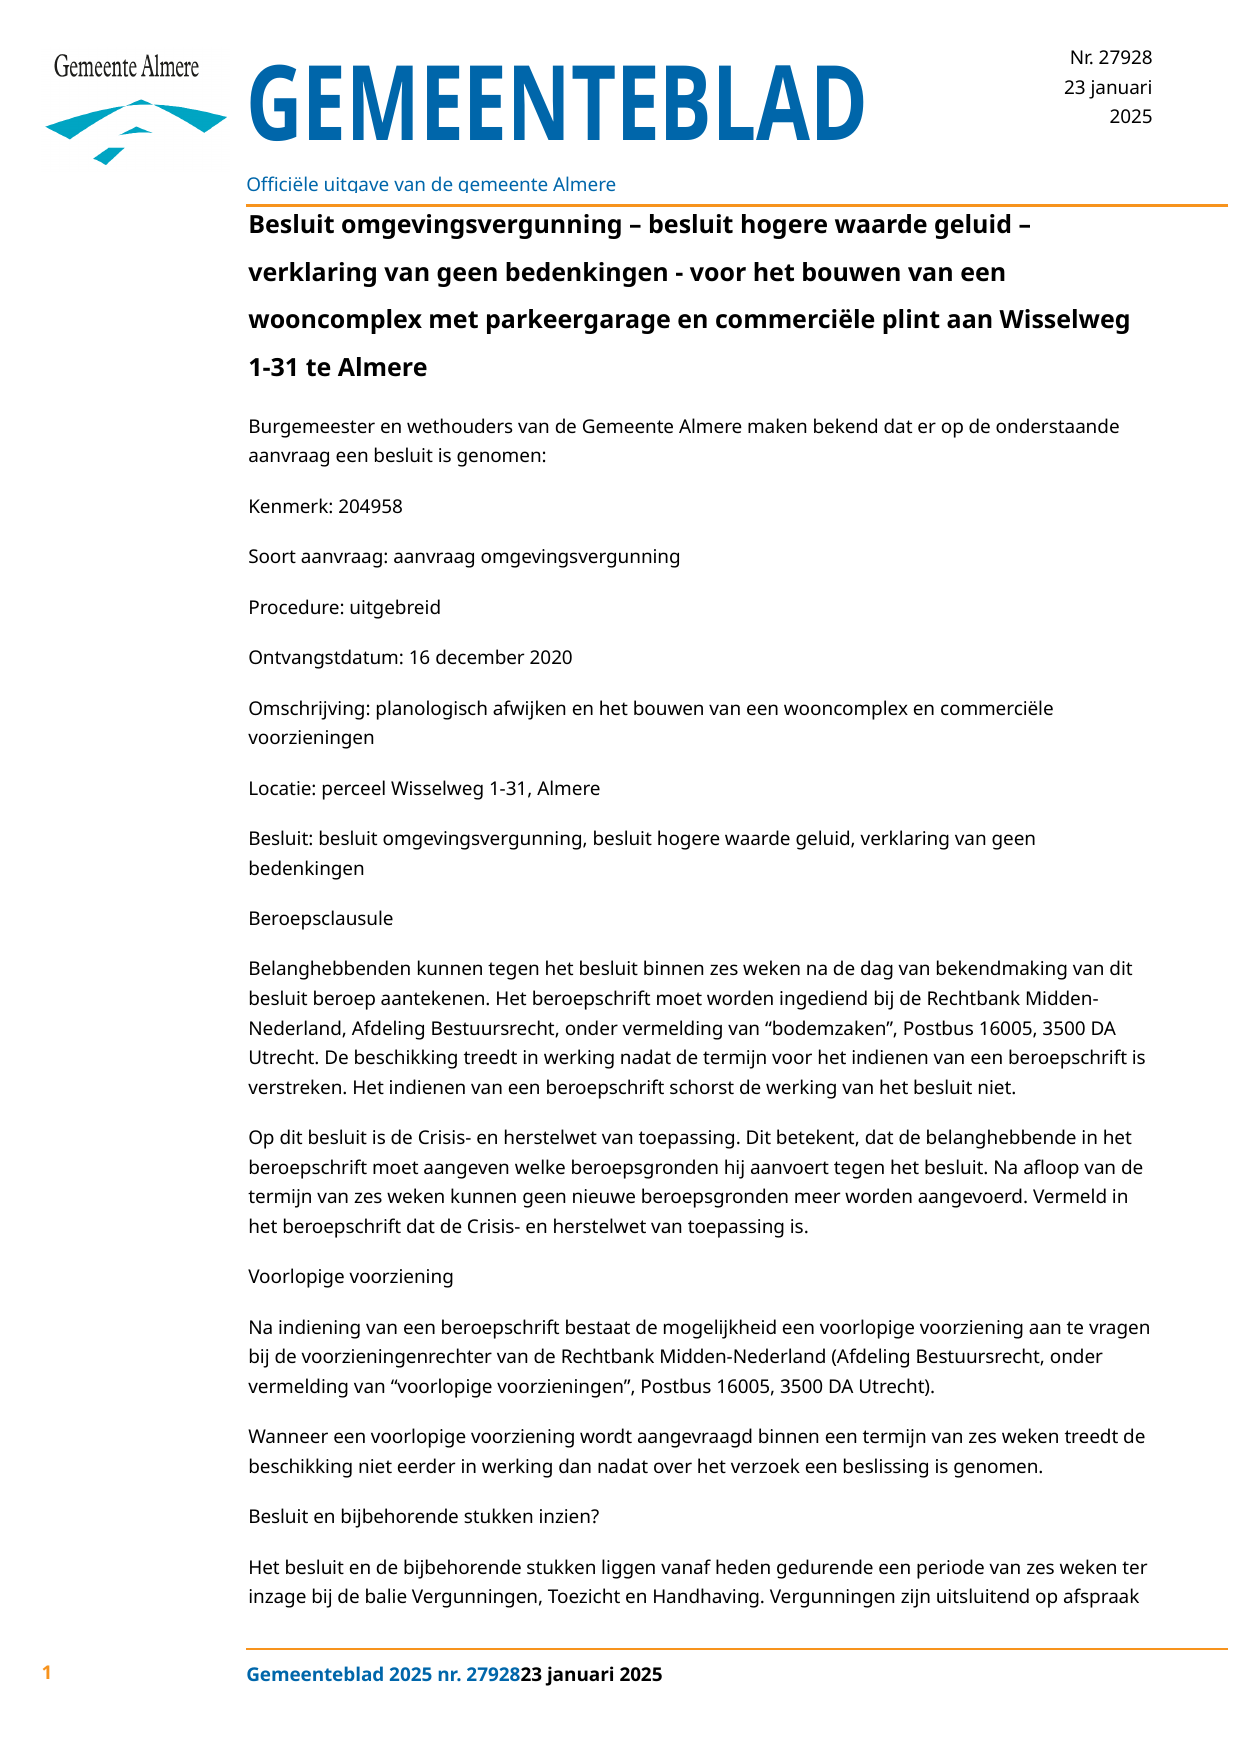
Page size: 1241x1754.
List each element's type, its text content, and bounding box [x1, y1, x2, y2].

text Na indiening van een beroepschrift bestaat de mogelijkheid een voorlopige voorziening aan te vragen bij de voorzieningenrechter van de Rechtbank Midden-Nederland (Afdeling Bestuursrecht, onder vermelding van “voorlopige voorzieningen”, Postbus 16005, 3500 DA Utrecht). [248, 1314, 1152, 1399]
text Besluit: besluit omgevingsvergunning, besluit hogere waarde geluid, verklaring van geen bedenkingen [248, 825, 1152, 881]
picture [41, 47, 231, 172]
text Belanghebbenden kunnen tegen het besluit binnen zes weken na de dag van bekendmaking van dit besluit beroep aantekenen. Het beroepschrift moet worden ingediend bij de Rechtbank Midden-Nederland, Afdeling Bestuursrecht, onder vermelding van “bodemzaken”, Postbus 16005, 3500 DA Utrecht. De beschikking treedt in werking nadat de termijn voor het indienen van een beroepschrift is verstreken. Het indienen van een beroepschrift schorst de werking van het besluit niet. [248, 956, 1152, 1100]
text Burgemeester en wethouders van de Gemeente Almere maken bekend dat er op de onderstaande aanvraag een besluit is genomen: [248, 413, 1152, 468]
text Besluit en bijbehorende stukken inzien? [248, 1503, 1152, 1529]
text Kenmerk: 204958 [248, 493, 1152, 519]
text Locatie: perceel Wisselweg 1-31, Almere [248, 775, 1152, 801]
text Soort aanvraag: aanvraag omgevingsvergunning [248, 543, 1152, 569]
text Procedure: uitgebreid [248, 594, 1152, 620]
text Op dit besluit is de Crisis- en herstelwet van toepassing. Dit betekent, dat de belanghebbende in het beroepschrift moet aangeven welke beroepsgronden hij aanvoert tegen het besluit. Na afloop van de termijn van zes weken kunnen geen nieuwe beroepsgronden meer worden aangevoerd. Vermeld in het beroepschrift dat de Crisis- en herstelwet van toepassing is. [248, 1124, 1152, 1239]
text Het besluit en de bijbehorende stukken liggen vanaf heden gedurende een periode van zes weken ter inzage bij de balie Vergunningen, Toezicht en Handhaving. Vergunningen zijn uitsluitend op afspraak [248, 1554, 1152, 1609]
text Wanneer een voorlopige voorziening wordt aangevraagd binnen een termijn van zes weken treedt de beschikking niet eerder in werking dan nadat over het verzoek een beslissing is genomen. [248, 1423, 1152, 1479]
text Beroepsclausule [248, 905, 1152, 931]
text Ontvangstdatum: 16 december 2020 [248, 644, 1152, 670]
text Omschrijving: planologisch afwijken en het bouwen van een wooncomplex en commerciële voorzieningen [248, 695, 1152, 750]
text Voorlopige voorziening [248, 1263, 1152, 1289]
text Besluit omgevingsvergunning – besluit hogere waarde geluid – verklaring van geen bedenkingen - voor het bouwen van een wooncomplex met parkeergarage en commerciële plint aan Wisselweg 1-31 te Almere [248, 207, 1152, 384]
